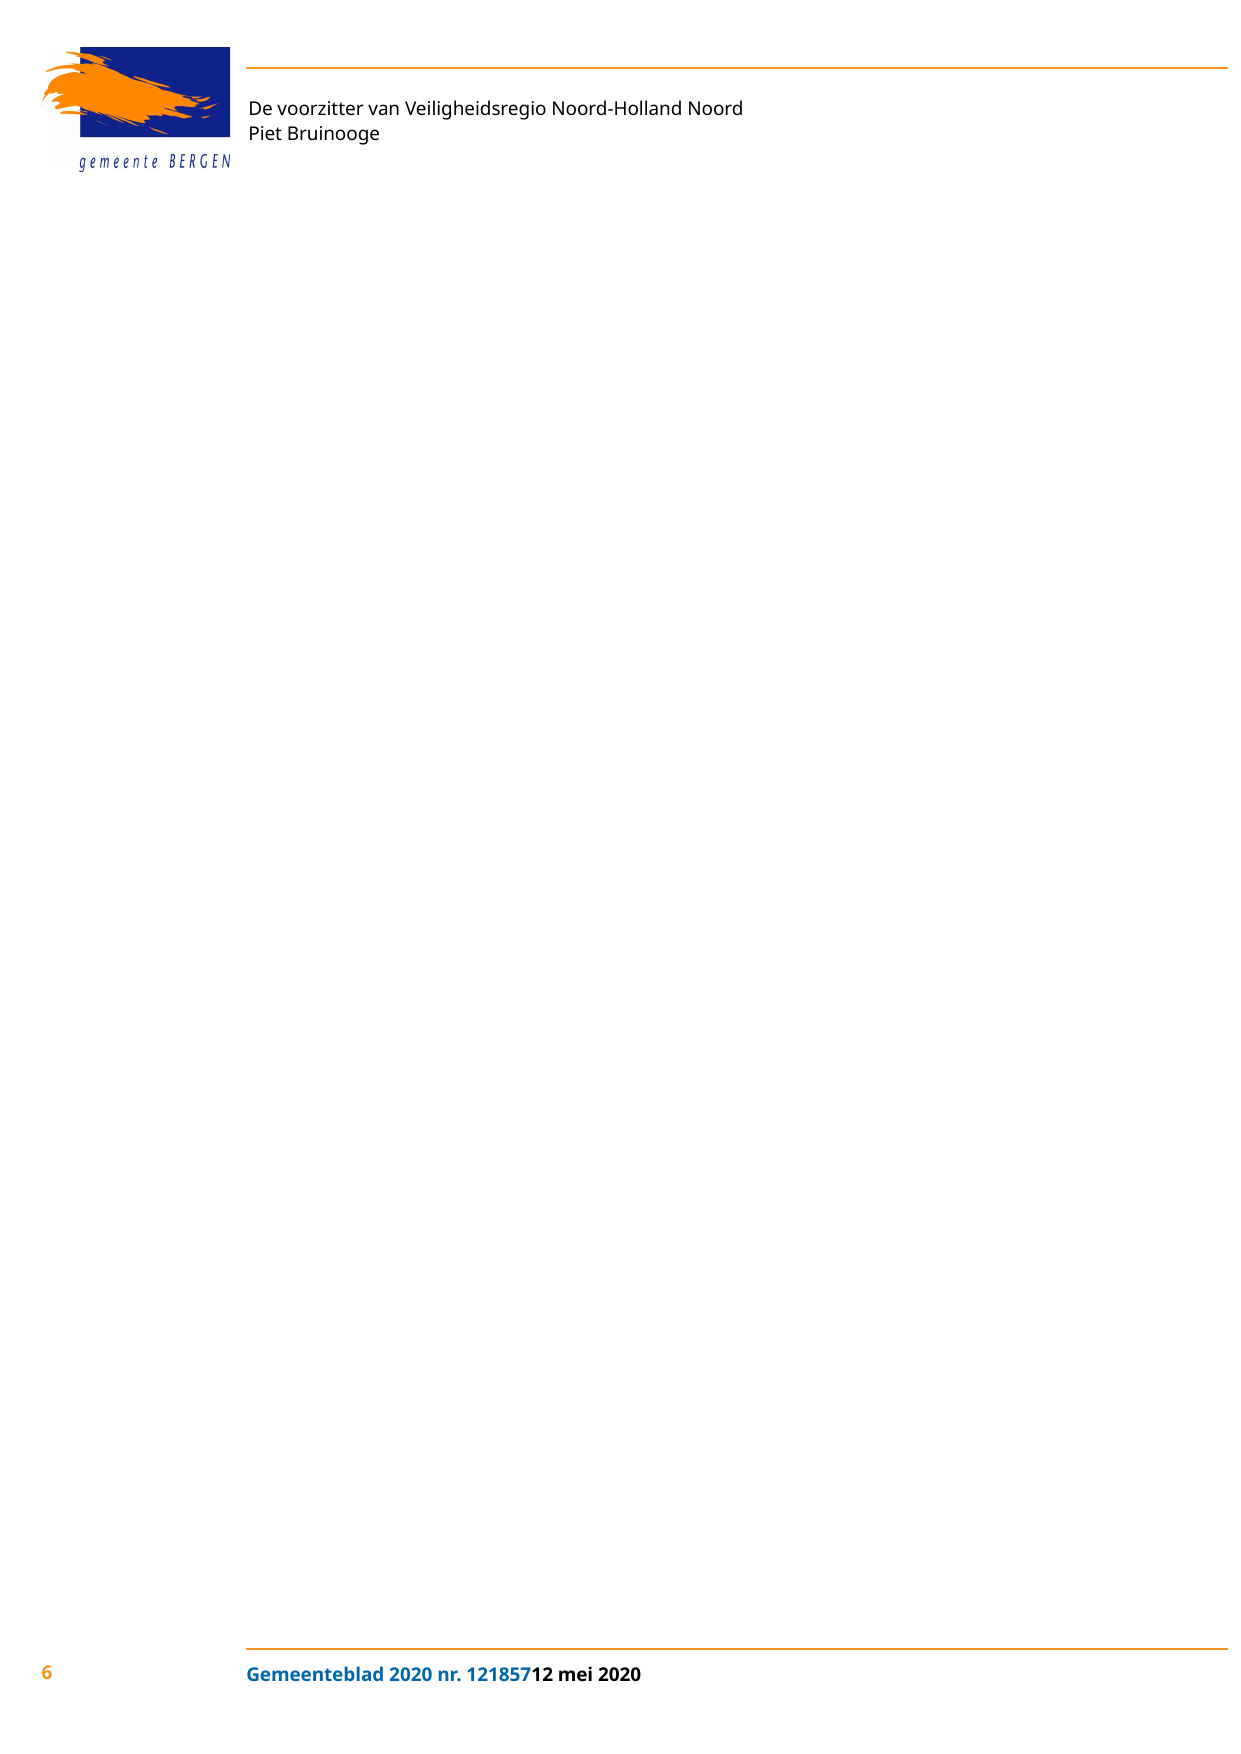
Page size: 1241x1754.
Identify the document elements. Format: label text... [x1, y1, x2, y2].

text Piet Bruinooge [248, 121, 1152, 146]
text De voorzitter van Veiligheidsregio Noord-Holland Noord [248, 95, 1152, 121]
picture [41, 47, 231, 172]
